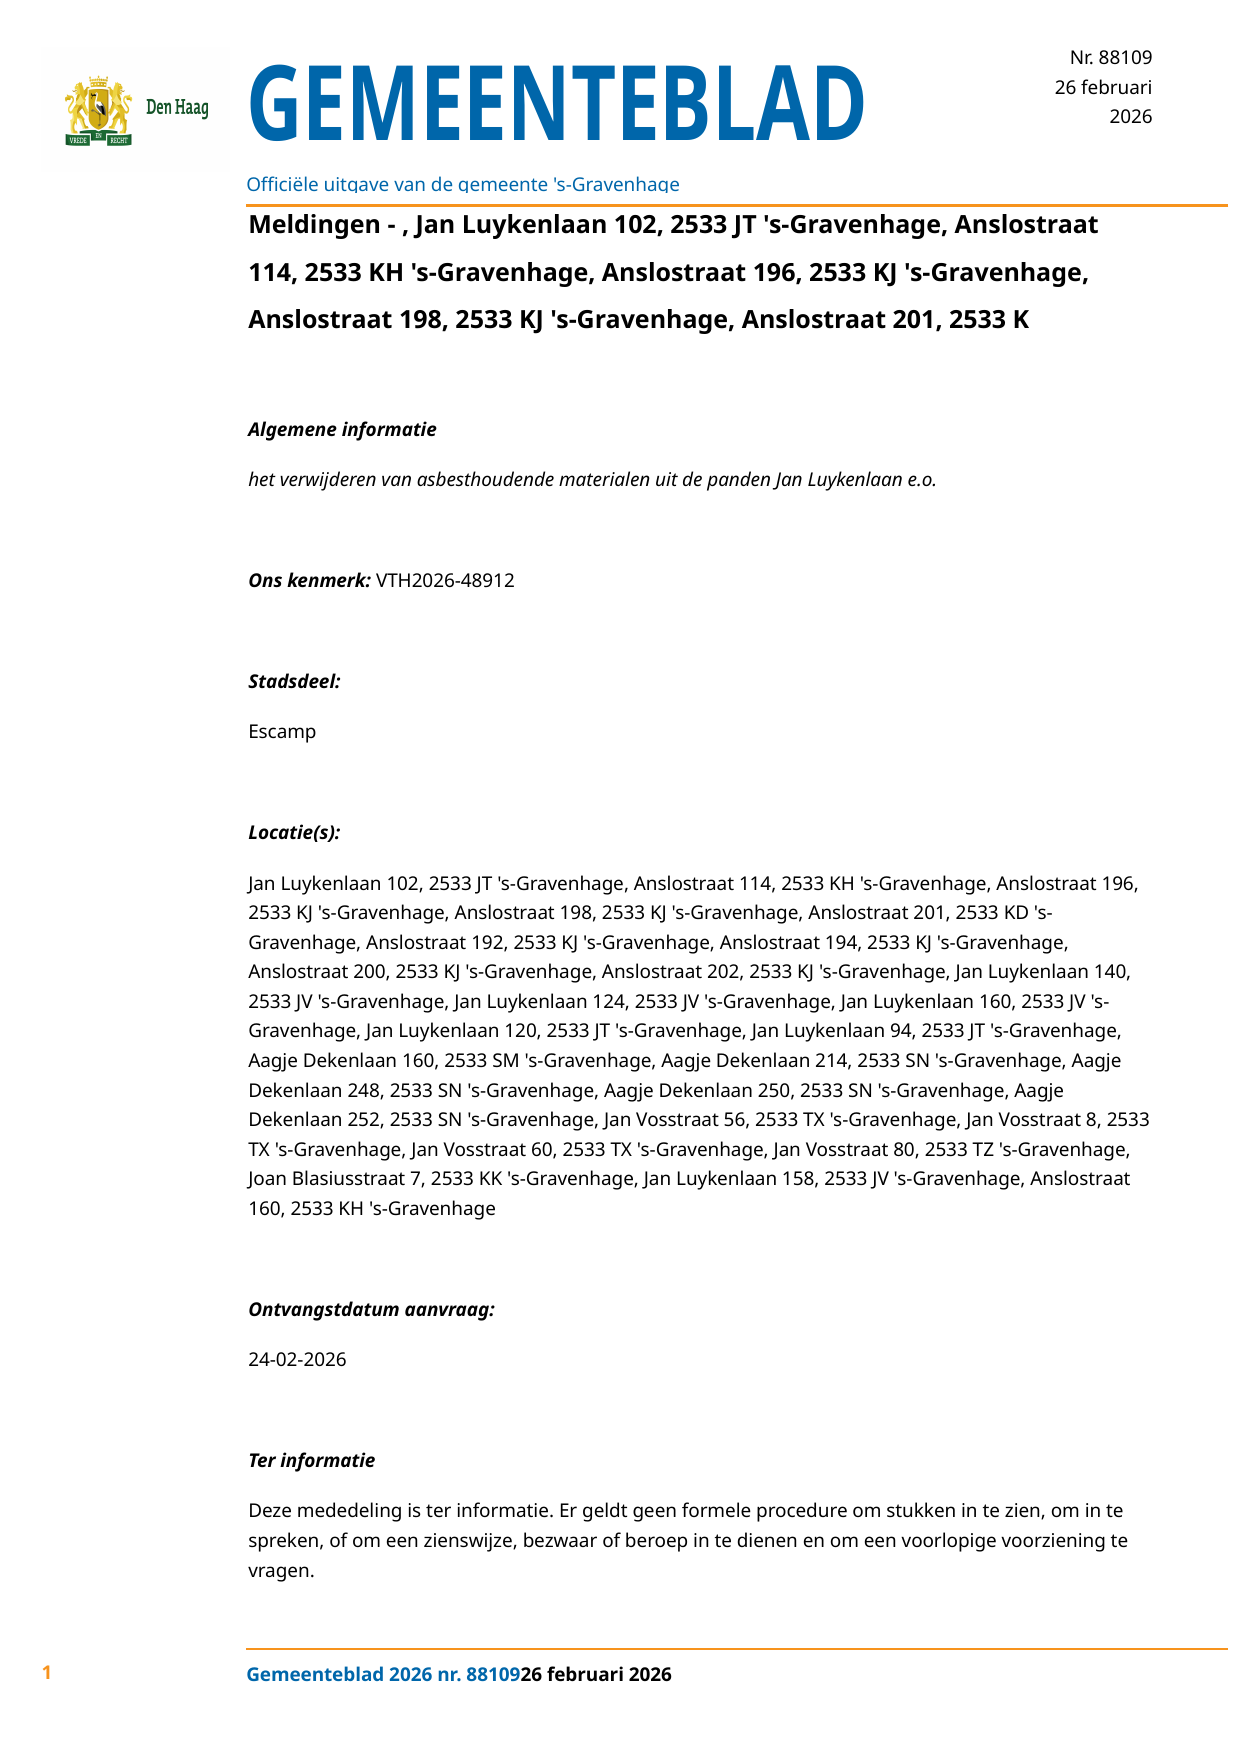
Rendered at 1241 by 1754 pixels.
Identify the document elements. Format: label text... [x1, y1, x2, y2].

text Escamp [248, 718, 1152, 744]
text 24-02-2026 [248, 1346, 1152, 1372]
text Jan Luykenlaan 102, 2533 JT 's-Gravenhage, Anslostraat 114, 2533 KH 's-Gravenhage, Anslostraat 196, 2533 KJ 's-Gravenhage, Anslostraat 198, 2533 KJ 's-Gravenhage, Anslostraat 201, 2533 KD 's-Gravenhage, Anslostraat 192, 2533 KJ 's-Gravenhage, Anslostraat 194, 2533 KJ 's-Gravenhage, Anslostraat 200, 2533 KJ 's-Gravenhage, Anslostraat 202, 2533 KJ 's-Gravenhage, Jan Luykenlaan 140, 2533 JV 's-Gravenhage, Jan Luykenlaan 124, 2533 JV 's-Gravenhage, Jan Luykenlaan 160, 2533 JV 's-Gravenhage, Jan Luykenlaan 120, 2533 JT 's-Gravenhage, Jan Luykenlaan 94, 2533 JT 's-Gravenhage, Aagje Dekenlaan 160, 2533 SM 's-Gravenhage, Aagje Dekenlaan 214, 2533 SN 's-Gravenhage, Aagje Dekenlaan 248, 2533 SN 's-Gravenhage, Aagje Dekenlaan 250, 2533 SN 's-Gravenhage, Aagje Dekenlaan 252, 2533 SN 's-Gravenhage, Jan Vosstraat 56, 2533 TX 's-Gravenhage, Jan Vosstraat 8, 2533 TX 's-Gravenhage, Jan Vosstraat 60, 2533 TX 's-Gravenhage, Jan Vosstraat 80, 2533 TZ 's-Gravenhage, Joan Blasiusstraat 7, 2533 KK 's-Gravenhage, Jan Luykenlaan 158, 2533 JV 's-Gravenhage, Anslostraat 160, 2533 KH 's-Gravenhage [248, 870, 1152, 1221]
text het verwijderen van asbesthoudende materialen uit de panden Jan Luykenlaan e.o. [248, 466, 1152, 492]
text Ontvangstdatum aanvraag: [248, 1296, 1152, 1322]
picture [41, 47, 231, 172]
text Ons kenmerk: VTH2026-48912 [248, 567, 1152, 593]
text Algemene informatie [248, 416, 1152, 442]
text Deze mededeling is ter informatie. Er geldt geen formele procedure om stukken in te zien, om in te spreken, of om een zienswijze, bezwaar of beroep in te dienen en om een voorlopige voorziening te vragen. [248, 1498, 1152, 1582]
text Meldingen - , Jan Luykenlaan 102, 2533 JT 's-Gravenhage, Anslostraat 114, 2533 KH 's-Gravenhage, Anslostraat 196, 2533 KJ 's-Gravenhage, Anslostraat 198, 2533 KJ 's-Gravenhage, Anslostraat 201, 2533 K [248, 207, 1152, 336]
text Locatie(s): [248, 819, 1152, 845]
text Ter informatie [248, 1447, 1152, 1473]
text Stadsdeel: [248, 668, 1152, 694]
